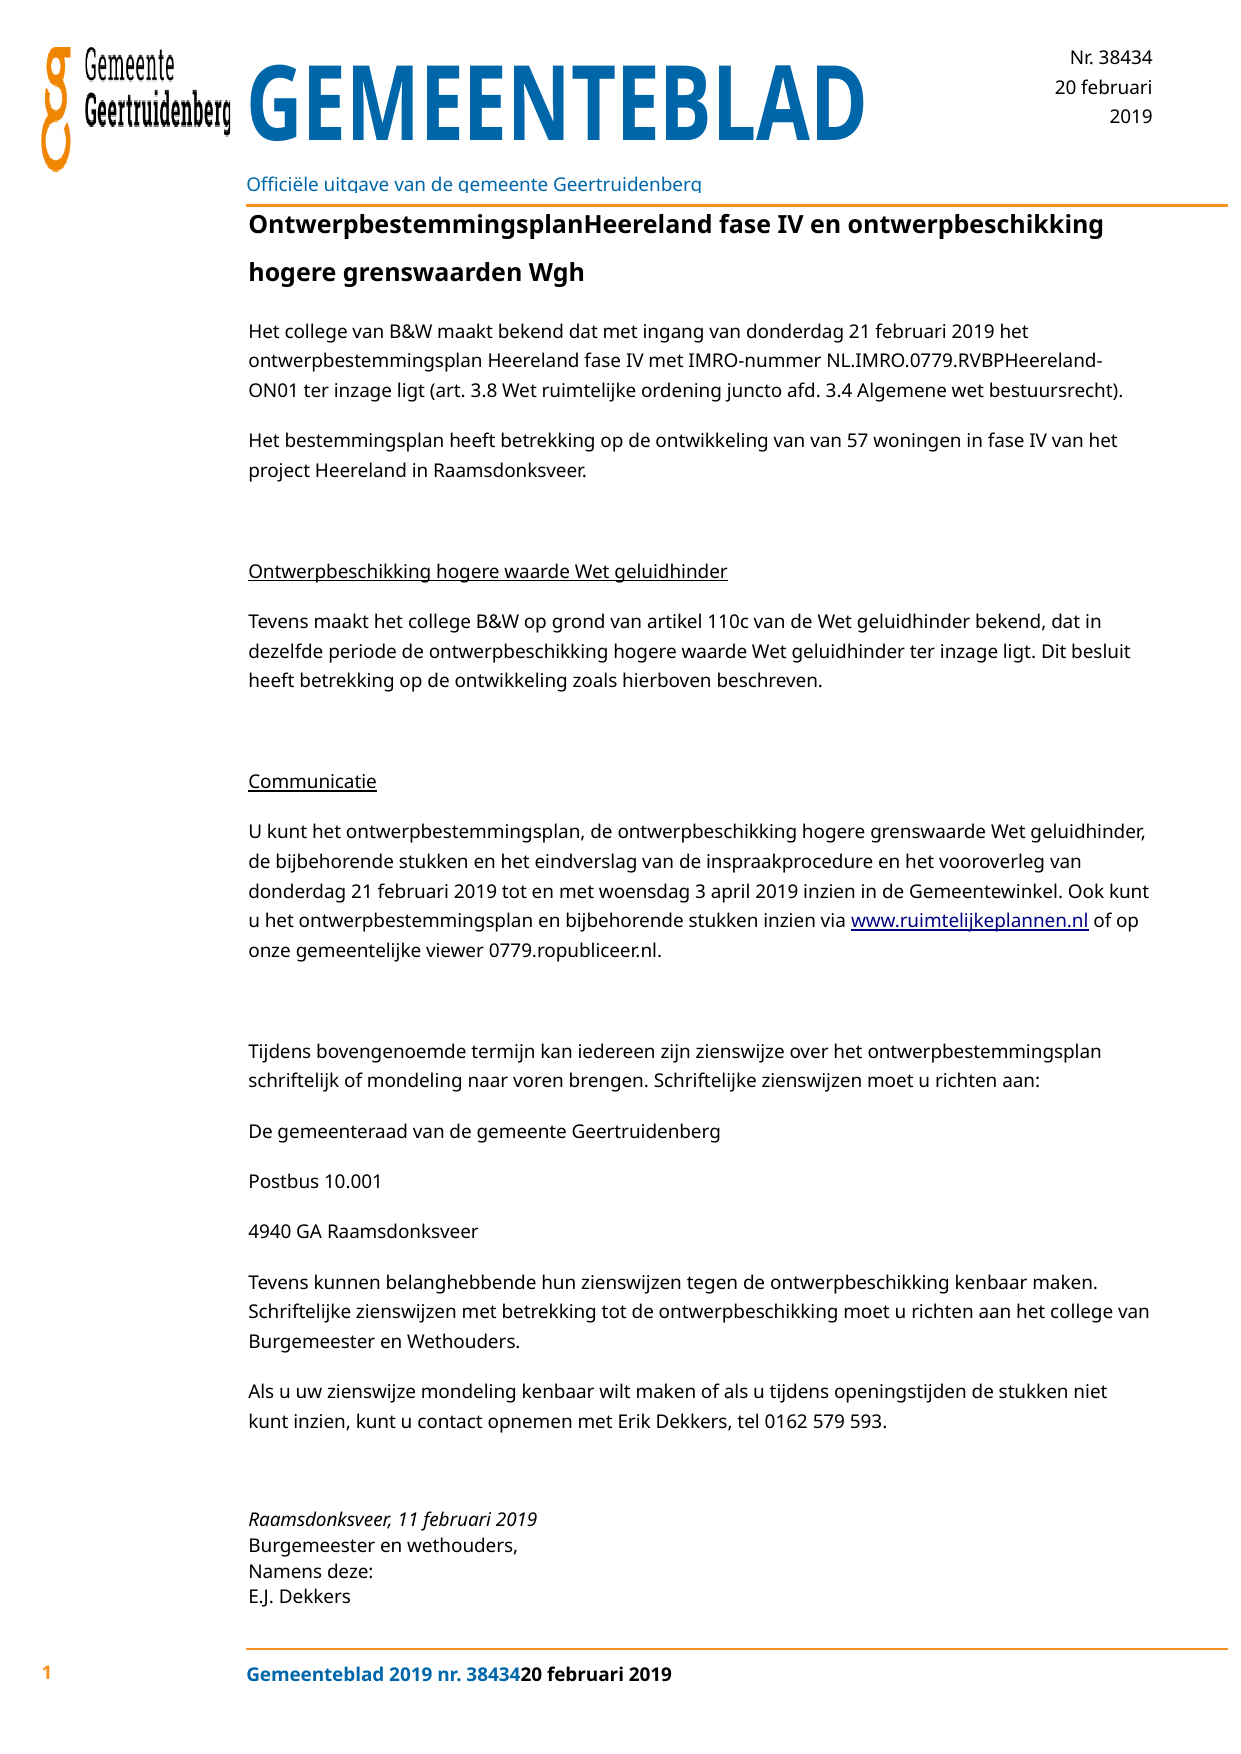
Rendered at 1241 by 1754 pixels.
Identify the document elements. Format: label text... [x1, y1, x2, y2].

picture [41, 47, 231, 172]
text Namens deze: [248, 1558, 1152, 1584]
text Als u uw zienswijze mondeling kenbaar wilt maken of als u tijdens openingstijden de stukken niet kunt inzien, kunt u contact opnemen met Erik Dekkers, tel 0162 579 593. [248, 1379, 1152, 1434]
text De gemeenteraad van de gemeente Geertruidenberg [248, 1118, 1152, 1144]
text Het college van B&W maakt bekend dat met ingang van donderdag 21 februari 2019 het ontwerpbestemmingsplan Heereland fase IV met IMRO-nummer NL.IMRO.0779.RVBPHeereland-ON01 ter inzage ligt (art. 3.8 Wet ruimtelijke ordening juncto afd. 3.4 Algemene wet bestuursrecht). [248, 318, 1152, 403]
text E.J. Dekkers [248, 1584, 1152, 1609]
text U kunt het ontwerpbestemmingsplan, de ontwerpbeschikking hogere grenswaarde Wet geluidhinder, de bijbehorende stukken en het eindverslag van de inspraakprocedure en het vooroverleg van donderdag 21 februari 2019 tot en met woensdag 3 april 2019 inzien in de Gemeentewinkel. Ook kunt u het ontwerpbestemmingsplan en bijbehorende stukken inzien via www.ruimtelijkeplannen.nl of op onze gemeentelijke viewer 0779.ropubliceer.nl. [248, 819, 1152, 963]
text Tijdens bovengenoemde termijn kan iedereen zijn zienswijze over het ontwerpbestemmingsplan schriftelijk of mondeling naar voren brengen. Schriftelijke zienswijzen moet u richten aan: [248, 1038, 1152, 1093]
text Burgemeester en wethouders, [248, 1532, 1152, 1558]
text Ontwerpbeschikking hogere waarde Wet geluidhinder [248, 558, 1152, 584]
text Postbus 10.001 [248, 1168, 1152, 1194]
text Communicatie [248, 768, 1152, 794]
text Tevens maakt het college B&W op grond van artikel 110c van de Wet geluidhinder bekend, dat in dezelfde periode de ontwerpbeschikking hogere waarde Wet geluidhinder ter inzage ligt. Dit besluit heeft betrekking op de ontwikkeling zoals hierboven beschreven. [248, 608, 1152, 693]
text Het bestemmingsplan heeft betrekking op de ontwikkeling van van 57 woningen in fase IV van het project Heereland in Raamsdonksveer. [248, 427, 1152, 483]
text Raamsdonksveer, 11 februari 2019 [248, 1507, 1152, 1532]
text 4940 GA Raamsdonksveer [248, 1219, 1152, 1244]
text OntwerpbestemmingsplanHeereland fase IV en ontwerpbeschikking hogere grenswaarden Wgh [248, 207, 1152, 288]
text Tevens kunnen belanghebbende hun zienswijzen tegen de ontwerpbeschikking kenbaar maken. Schriftelijke zienswijzen met betrekking tot de ontwerpbeschikking moet u richten aan het college van Burgemeester en Wethouders. [248, 1269, 1152, 1354]
